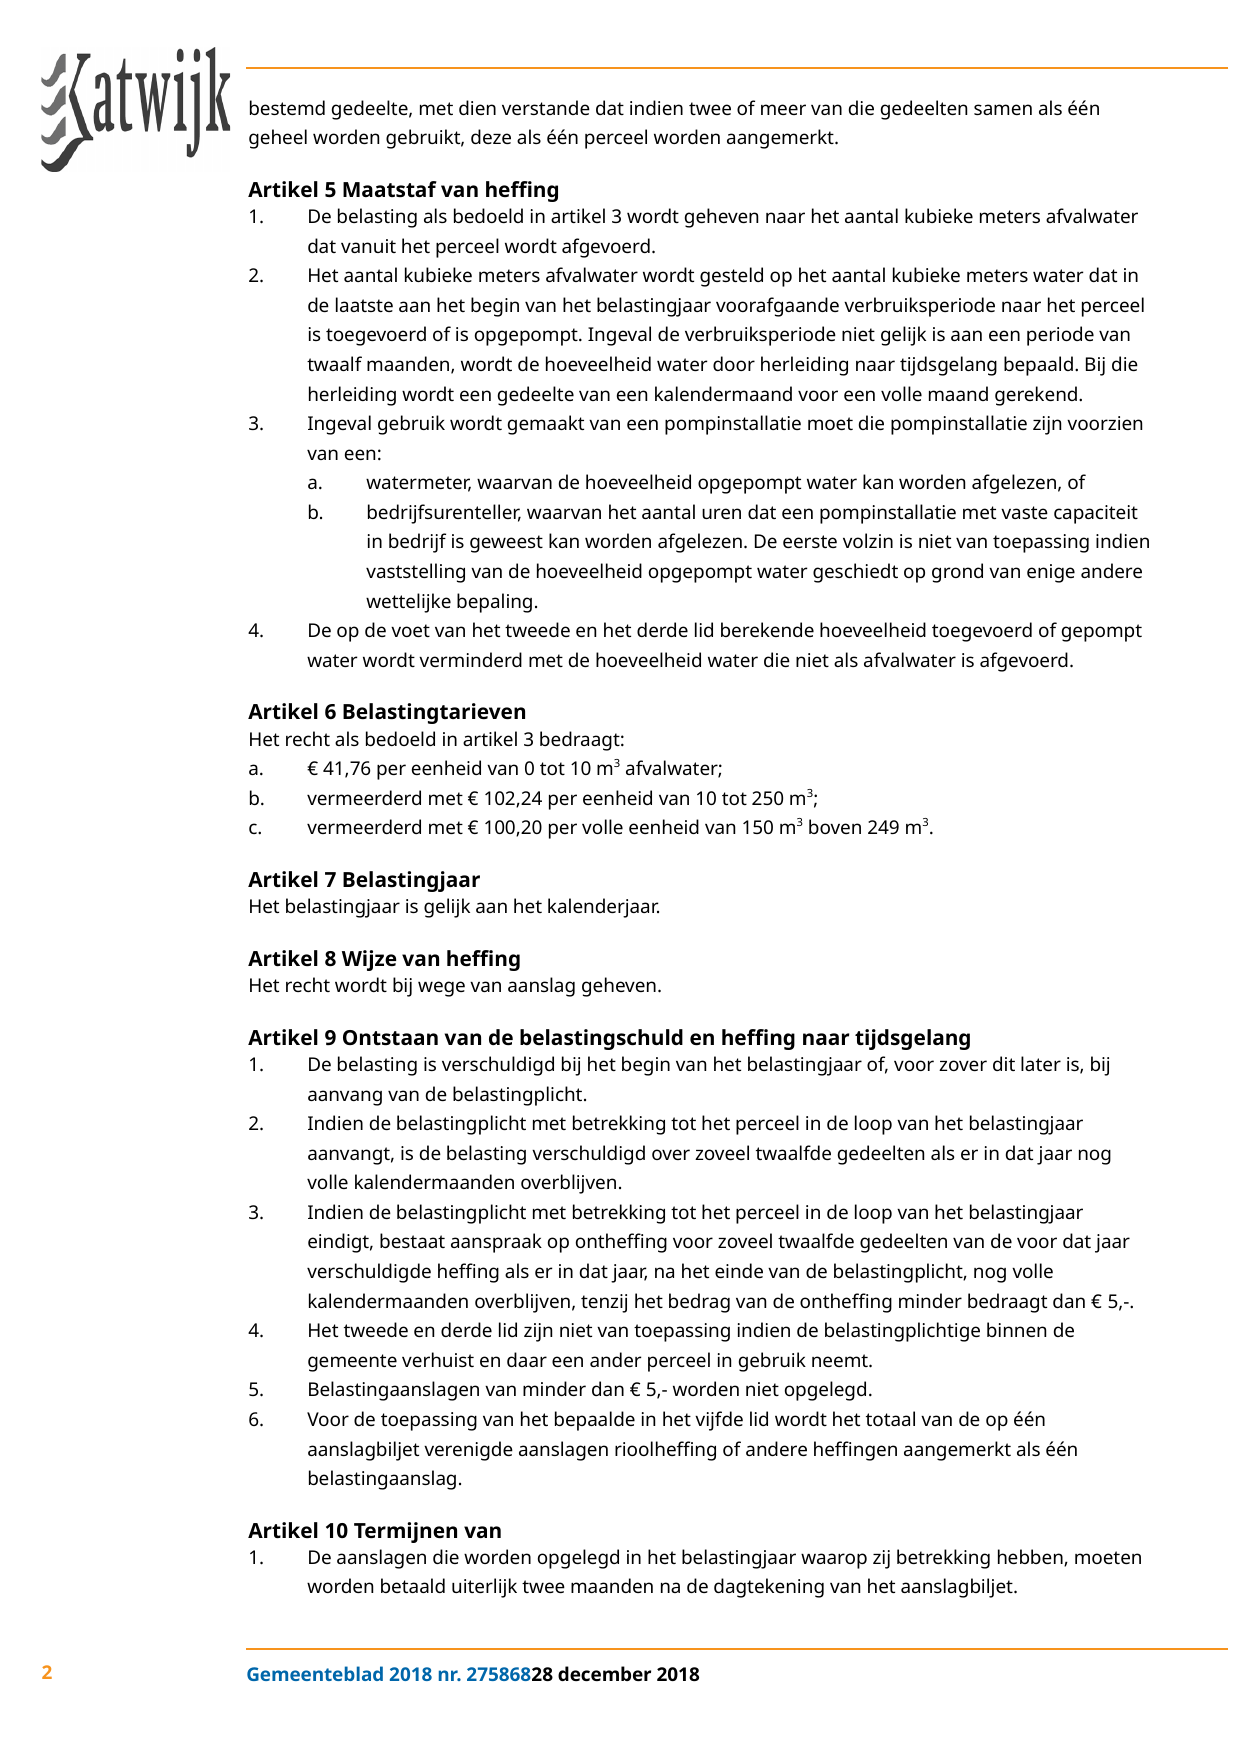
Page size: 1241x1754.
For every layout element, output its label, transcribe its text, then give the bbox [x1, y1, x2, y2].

text Het recht wordt bij wege van aanslag geheven. [248, 972, 1152, 998]
list Indien de belastingplicht met betrekking tot het perceel in de loop van het belastingjaar aanvangt, is de belasting verschuldigd over zoveel twaalfde gedeelten als er in dat jaar nog volle kalendermaanden overblijven. [248, 1110, 1152, 1195]
list De aanslagen die worden opgelegd in het belastingjaar waarop zij betrekking hebben, moeten worden betaald uiterlijk twee maanden na de dagtekening van het aanslagbiljet. [248, 1544, 1152, 1599]
list De op de voet van het tweede en het derde lid berekende hoeveelheid toegevoerd of gepompt water wordt verminderd met de hoeveelheid water die niet als afvalwater is afgevoerd. [248, 617, 1152, 673]
list Belastingaanslagen van minder dan € 5,- worden niet opgelegd. [248, 1377, 1152, 1402]
list Het tweede en derde lid zijn niet van toepassing indien de belastingplichtige binnen de gemeente verhuist en daar een ander perceel in gebruik neemt. [248, 1317, 1152, 1373]
list Indien de belastingplicht met betrekking tot het perceel in de loop van het belastingjaar eindigt, bestaat aanspraak op ontheffing voor zoveel twaalfde gedeelten van de voor dat jaar verschuldigde heffing als er in dat jaar, na het einde van de belastingplicht, nog volle kalendermaanden overblijven, tenzij het bedrag van de ontheffing minder bedraagt dan € 5,-. [248, 1199, 1152, 1313]
list Voor de toepassing van het bepaalde in het vijfde lid wordt het totaal van de op één aanslagbiljet verenigde aanslagen rioolheffing of andere heffingen aangemerkt als één belastingaanslag. [248, 1406, 1152, 1491]
list Het aantal kubieke meters afvalwater wordt gesteld op het aantal kubieke meters water dat in de laatste aan het begin van het belastingjaar voorafgaande verbruiksperiode naar het perceel is toegevoerd of is opgepompt. Ingeval de verbruiksperiode niet gelijk is aan een periode van twaalf maanden, wordt de hoeveelheid water door herleiding naar tijdsgelang bepaald. Bij die herleiding wordt een gedeelte van een kalendermaand voor een volle maand gerekend. [248, 262, 1152, 406]
picture [41, 47, 231, 172]
list watermeter, waarvan de hoeveelheid opgepompt water kan worden afgelezen, of [307, 469, 1152, 495]
text Artikel 8 Wijze van heffing [248, 944, 1152, 972]
list vermeerderd met € 102,24 per eenheid van 10 tot 250 m3; [248, 785, 1152, 811]
list bedrijfsurenteller, waarvan het aantal uren dat een pompinstallatie met vaste capaciteit in bedrijf is geweest kan worden afgelezen. De eerste volzin is niet van toepassing indien vaststelling van de hoeveelheid opgepompt water geschiedt op grond van enige andere wettelijke bepaling. [307, 499, 1152, 613]
text Artikel 6 Belastingtarieven [248, 697, 1152, 726]
text Het belastingjaar is gelijk aan het kalenderjaar. [248, 893, 1152, 919]
text Het recht als bedoeld in artikel 3 bedraagt: [248, 726, 1152, 752]
list vermeerderd met € 100,20 per volle eenheid van 150 m3 boven 249 m3. [248, 814, 1152, 840]
text Artikel 5 Maatstaf van heffing [248, 175, 1152, 203]
list De belasting is verschuldigd bij het begin van het belastingjaar of, voor zover dit later is, bij aanvang van de belastingplicht. [248, 1051, 1152, 1106]
list Ingeval gebruik wordt gemaakt van een pompinstallatie moet die pompinstallatie zijn voorzien van een: [248, 410, 1152, 466]
text Artikel 7 Belastingjaar [248, 865, 1152, 893]
text Artikel 9 Ontstaan van de belastingschuld en heffing naar tijdsgelang [248, 1023, 1152, 1051]
text Artikel 10 Termijnen van [248, 1516, 1152, 1544]
list De belasting als bedoeld in artikel 3 wordt geheven naar het aantal kubieke meters afvalwater dat vanuit het perceel wordt afgevoerd. [248, 203, 1152, 258]
text bestemd gedeelte, met dien verstande dat indien twee of meer van die gedeelten samen als één geheel worden gebruikt, deze als één perceel worden aangemerkt. [248, 95, 1152, 150]
list € 41,76 per eenheid van 0 tot 10 m3 afvalwater; [248, 755, 1152, 781]
